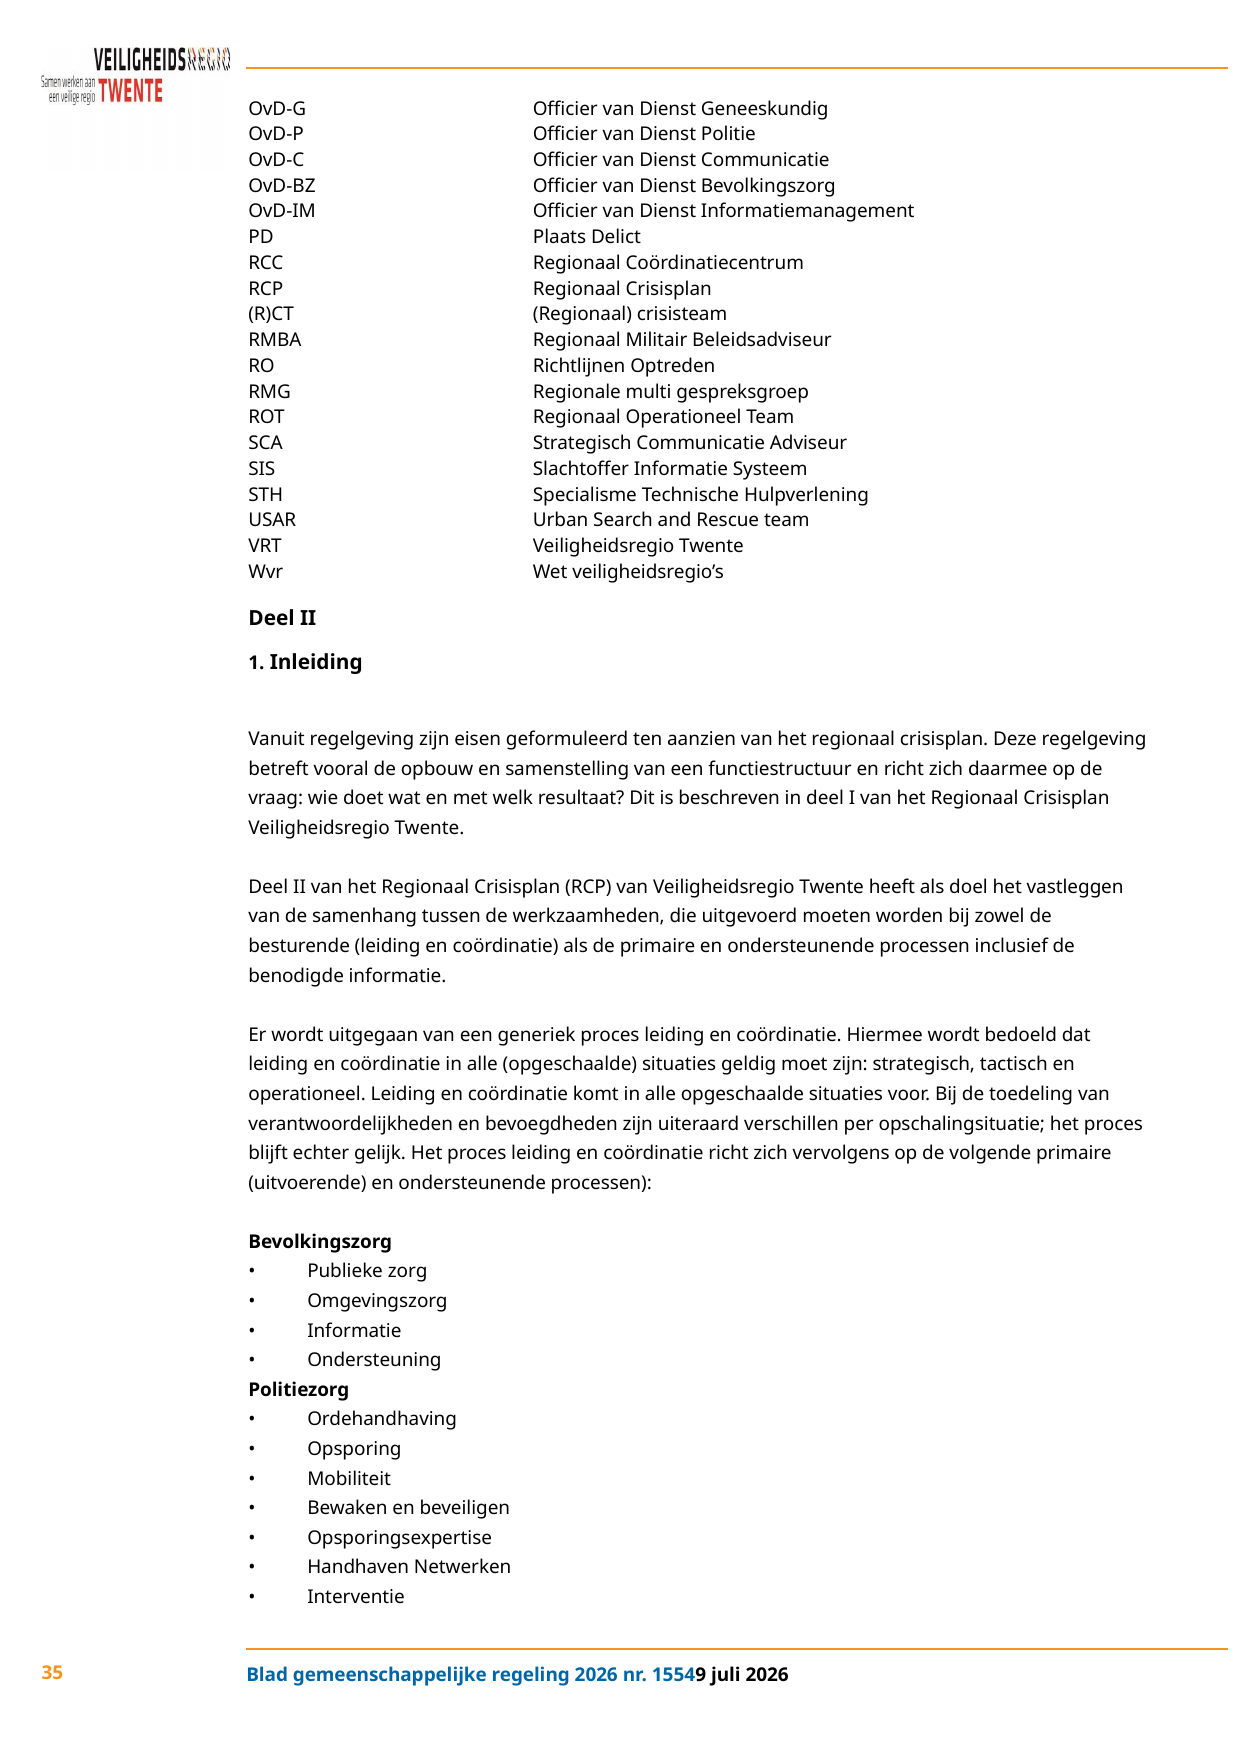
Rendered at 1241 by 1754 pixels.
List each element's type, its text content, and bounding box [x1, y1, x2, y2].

table_cell Regionaal Militair Beleidsadviseur [533, 326, 1152, 352]
table_cell Richtlijnen Optreden [533, 352, 1152, 378]
table_cell Regionaal Coördinatiecentrum [533, 249, 1152, 275]
text Deel II van het Regionaal Crisisplan (RCP) van Veiligheidsregio Twente heeft als doel het vastleggen van de samenhang tussen de werkzaamheden, die uitgevoerd moeten worden bij zowel de besturende (leiding en coördinatie) als de primaire en ondersteunende processen inclusief de benodigde informatie. [248, 873, 1152, 987]
text Politiezorg [248, 1376, 1152, 1402]
table_cell PD [248, 224, 533, 249]
table_cell OvD-P [248, 121, 533, 146]
list Opsporing [248, 1435, 1152, 1461]
table_cell Regionaal Operationeel Team [533, 404, 1152, 429]
table_cell Wvr [248, 558, 533, 584]
table_cell Plaats Delict [533, 224, 1152, 249]
table_cell OvD-G [248, 95, 533, 121]
table_cell VRT [248, 532, 533, 558]
table_cell (R)CT [248, 301, 533, 326]
table_cell Specialisme Technische Hulpverlening [533, 481, 1152, 506]
table_cell SIS [248, 455, 533, 481]
text Er wordt uitgegaan van een generiek proces leiding en coördinatie. Hiermee wordt bedoeld dat leiding en coördinatie in alle (opgeschaalde) situaties geldig moet zijn: strategisch, tactisch en operationeel. Leiding en coördinatie komt in alle opgeschaalde situaties voor. Bij de toedeling van verantwoordelijkheden en bevoegdheden zijn uiteraard verschillen per opschalingsituatie; het proces blijft echter gelijk. Het proces leiding en coördinatie richt zich vervolgens op de volgende primaire (uitvoerende) en ondersteunende processen): [248, 1021, 1152, 1194]
table_cell RCC [248, 249, 533, 275]
table_cell OvD-BZ [248, 172, 533, 198]
table_cell Urban Search and Rescue team [533, 506, 1152, 532]
list Opsporingsexpertise [248, 1524, 1152, 1549]
table_cell RMBA [248, 326, 533, 352]
picture [41, 47, 231, 172]
list Informatie [248, 1317, 1152, 1342]
list Publieke zorg [248, 1258, 1152, 1283]
table_cell RCP [248, 275, 533, 301]
list Interventie [248, 1583, 1152, 1609]
text Deel II [248, 603, 1152, 631]
text Bevolkingszorg [248, 1228, 1152, 1254]
table_cell Regionale multi gespreksgroep [533, 378, 1152, 403]
table_cell Officier van Dienst Communicatie [533, 146, 1152, 172]
table_cell Slachtoffer Informatie Systeem [533, 455, 1152, 481]
table_cell Wet veiligheidsregio’s [533, 558, 1152, 584]
list Omgevingszorg [248, 1287, 1152, 1313]
list Ondersteuning [248, 1346, 1152, 1372]
table_cell OvD-C [248, 146, 533, 172]
table_cell Veiligheidsregio Twente [533, 532, 1152, 558]
table_cell ROT [248, 404, 533, 429]
table_cell Officier van Dienst Informatiemanagement [533, 198, 1152, 223]
table_cell Regionaal Crisisplan [533, 275, 1152, 301]
table_cell RO [248, 352, 533, 378]
table_cell Strategisch Communicatie Adviseur [533, 429, 1152, 455]
table_cell SCA [248, 429, 533, 455]
list Mobiliteit [248, 1465, 1152, 1490]
table_cell RMG [248, 378, 533, 403]
text Vanuit regelgeving zijn eisen geformuleerd ten aanzien van het regionaal crisisplan. Deze regelgeving betreft vooral de opbouw en samenstelling van een functiestructuur en richt zich daarmee op de vraag: wie doet wat en met welk resultaat? Dit is beschreven in deel I van het Regionaal Crisisplan Veiligheidsregio Twente. [248, 725, 1152, 839]
list Bewaken en beveiligen [248, 1494, 1152, 1520]
table_cell OvD-IM [248, 198, 533, 223]
text 1. Inleiding [248, 647, 1152, 676]
list Ordehandhaving [248, 1406, 1152, 1431]
table_cell (Regionaal) crisisteam [533, 301, 1152, 326]
table_cell Officier van Dienst Politie [533, 121, 1152, 146]
table_cell Officier van Dienst Geneeskundig [533, 95, 1152, 121]
table_cell STH [248, 481, 533, 506]
list Handhaven Netwerken [248, 1553, 1152, 1579]
table_cell Officier van Dienst Bevolkingszorg [533, 172, 1152, 198]
table_cell USAR [248, 506, 533, 532]
